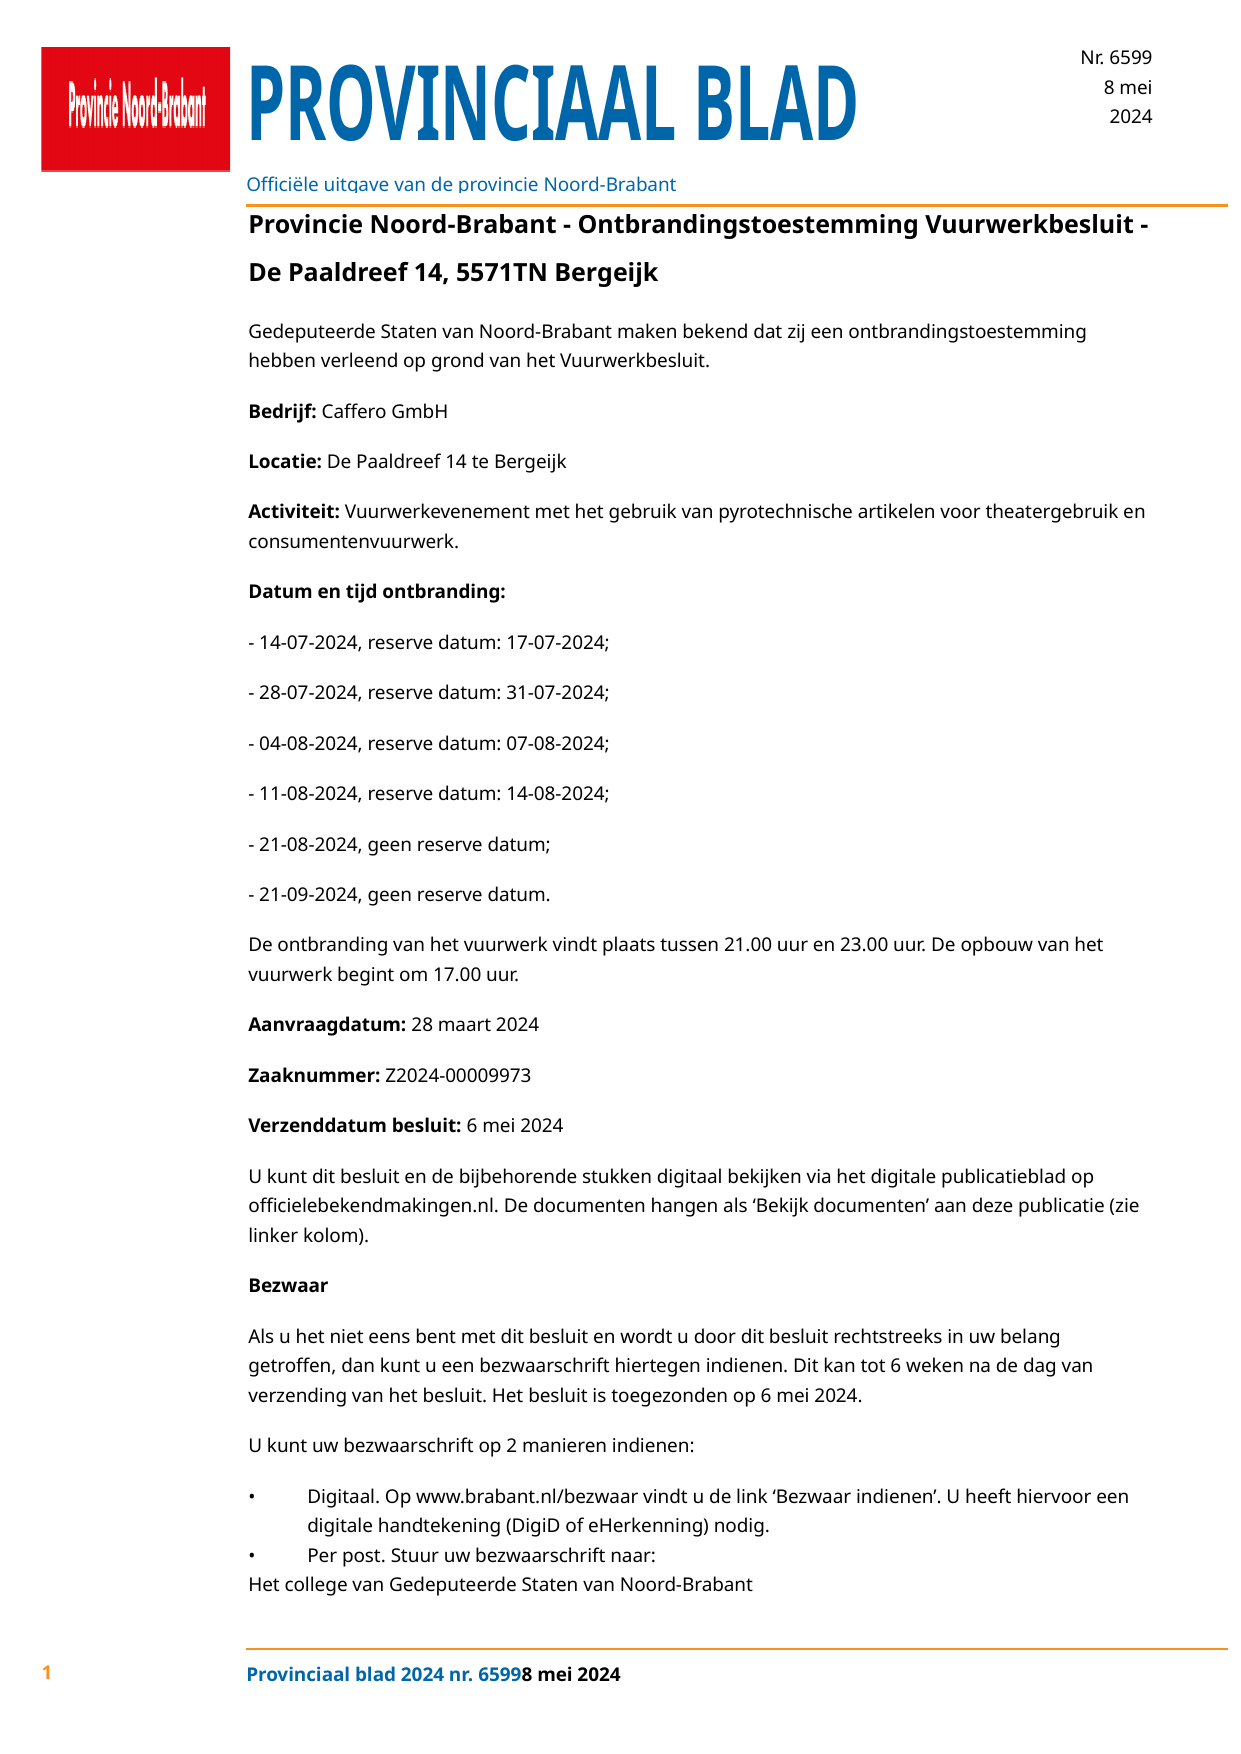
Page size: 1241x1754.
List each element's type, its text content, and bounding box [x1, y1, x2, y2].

text - 21-09-2024, geen reserve datum. [248, 881, 1152, 907]
text Datum en tijd ontbranding: [248, 579, 1152, 604]
text - 04-08-2024, reserve datum: 07-08-2024; [248, 730, 1152, 756]
text Activiteit: Vuurwerkevenement met het gebruik van pyrotechnische artikelen voor theatergebruik en consumentenvuurwerk. [248, 499, 1152, 554]
text Verzenddatum besluit: 6 mei 2024 [248, 1112, 1152, 1138]
text Provincie Noord-Brabant - Ontbrandingstoestemming Vuurwerkbesluit - De Paaldreef 14, 5571TN Bergeijk [248, 207, 1152, 288]
list Digitaal. Op www.brabant.nl/bezwaar vindt u de link ‘Bezwaar indienen’. U heeft hiervoor een digitale handtekening (DigiD of eHerkenning) nodig. [248, 1483, 1152, 1538]
picture [41, 47, 231, 172]
text Als u het niet eens bent met dit besluit en wordt u door dit besluit rechtstreeks in uw belang getroffen, dan kunt u een bezwaarschrift hiertegen indienen. Dit kan tot 6 weken na de dag van verzending van het besluit. Het besluit is toegezonden op 6 mei 2024. [248, 1323, 1152, 1408]
text - 11-08-2024, reserve datum: 14-08-2024; [248, 780, 1152, 806]
text - 28-07-2024, reserve datum: 31-07-2024; [248, 679, 1152, 705]
text Gedeputeerde Staten van Noord-Brabant maken bekend dat zij een ontbrandingstoestemming hebben verleend op grond van het Vuurwerkbesluit. [248, 318, 1152, 373]
text U kunt uw bezwaarschrift op 2 manieren indienen: [248, 1432, 1152, 1458]
text Bedrijf: Caffero GmbH [248, 398, 1152, 424]
text Locatie: De Paaldreef 14 te Bergeijk [248, 448, 1152, 474]
text Bezwaar [248, 1272, 1152, 1298]
list Per post. Stuur uw bezwaarschrift naar: [248, 1542, 1152, 1568]
text - 21-08-2024, geen reserve datum; [248, 831, 1152, 857]
text Zaaknummer: Z2024-00009973 [248, 1062, 1152, 1088]
text De ontbranding van het vuurwerk vindt plaats tussen 21.00 uur en 23.00 uur. De opbouw van het vuurwerk begint om 17.00 uur. [248, 932, 1152, 987]
text Aanvraagdatum: 28 maart 2024 [248, 1012, 1152, 1037]
text U kunt dit besluit en de bijbehorende stukken digitaal bekijken via het digitale publicatieblad op officielebekendmakingen.nl. De documenten hangen als ‘Bekijk documenten’ aan deze publicatie (zie linker kolom). [248, 1163, 1152, 1248]
text Het college van Gedeputeerde Staten van Noord-Brabant [248, 1572, 1152, 1597]
text - 14-07-2024, reserve datum: 17-07-2024; [248, 629, 1152, 655]
